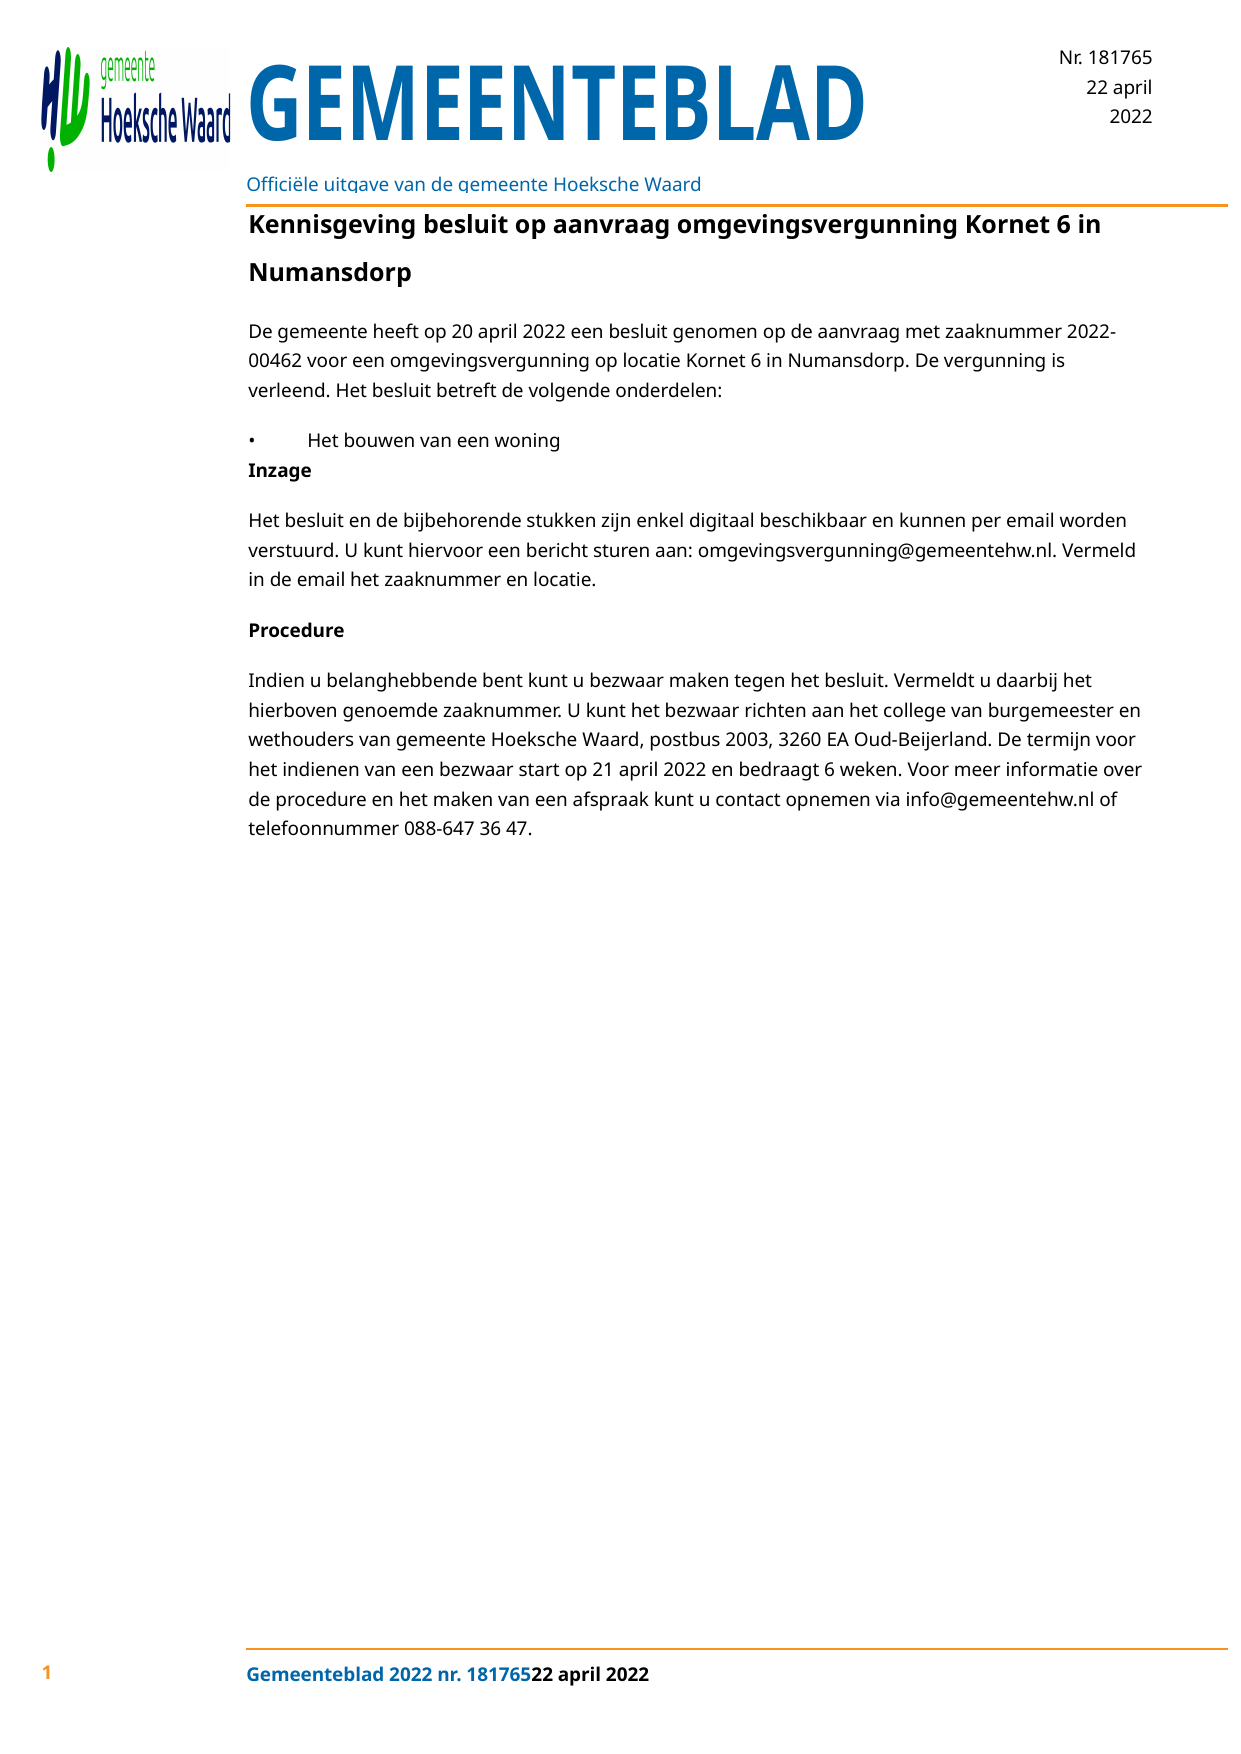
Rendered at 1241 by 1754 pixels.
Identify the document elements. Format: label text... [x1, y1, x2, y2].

text De gemeente heeft op 20 april 2022 een besluit genomen op de aanvraag met zaaknummer 2022-00462 voor een omgevingsvergunning op locatie Kornet 6 in Numansdorp. De vergunning is verleend. Het besluit betreft de volgende onderdelen: [248, 318, 1152, 403]
text Procedure [248, 617, 1152, 643]
text Indien u belanghebbende bent kunt u bezwaar maken tegen het besluit. Vermeldt u daarbij het hierboven genoemde zaaknummer. U kunt het bezwaar richten aan het college van burgemeester en wethouders van gemeente Hoeksche Waard, postbus 2003, 3260 EA Oud-Beijerland. De termijn voor het indienen van een bezwaar start op 21 april 2022 en bedraagt 6 weken. Voor meer informatie over de procedure en het maken van een afspraak kunt u contact opnemen via info@gemeentehw.nl of telefoonnummer 088-647 36 47. [248, 667, 1152, 841]
text Het besluit en de bijbehorende stukken zijn enkel digitaal beschikbaar en kunnen per email worden verstuurd. U kunt hiervoor een bericht sturen aan: omgevingsvergunning@gemeentehw.nl. Vermeld in de email het zaaknummer en locatie. [248, 507, 1152, 592]
text Inzage [248, 457, 1152, 483]
picture [41, 47, 231, 172]
list Het bouwen van een woning [248, 427, 1152, 453]
text Kennisgeving besluit op aanvraag omgevingsvergunning Kornet 6 in Numansdorp [248, 207, 1152, 288]
